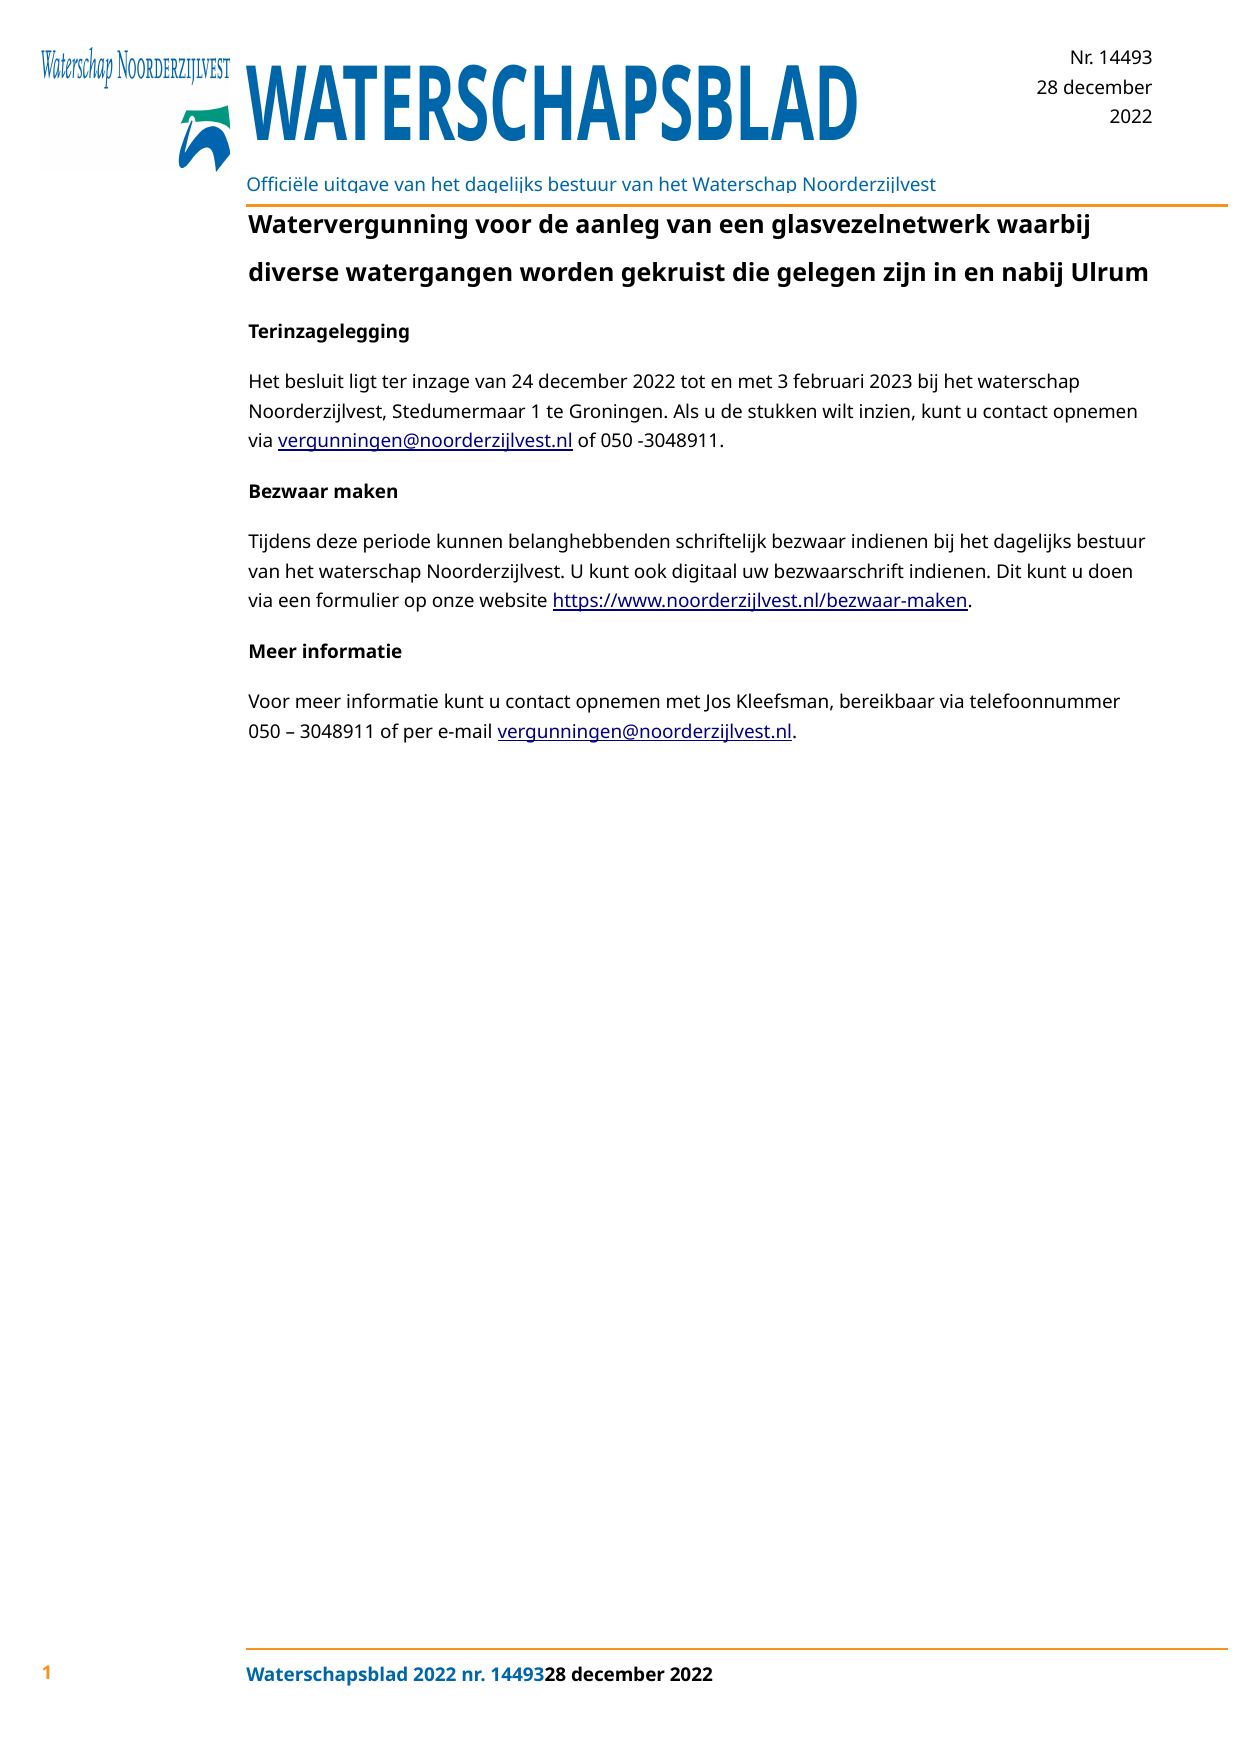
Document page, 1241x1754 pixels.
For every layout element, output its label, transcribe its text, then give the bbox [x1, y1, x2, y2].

text Voor meer informatie kunt u contact opnemen met Jos Kleefsman, bereikbaar via telefoonnummer 050 – 3048911 of per e-mail vergunningen@noorderzijlvest.nl. [248, 688, 1152, 744]
text Bezwaar maken [248, 478, 1152, 504]
text Tijdens deze periode kunnen belanghebbenden schriftelijk bezwaar indienen bij het dagelijks bestuur van het waterschap Noorderzijlvest. U kunt ook digitaal uw bezwaarschrift indienen. Dit kunt u doen via een formulier op onze website https://www.noorderzijlvest.nl/bezwaar-maken. [248, 528, 1152, 613]
text Het besluit ligt ter inzage van 24 december 2022 tot en met 3 februari 2023 bij het waterschap Noorderzijlvest, Stedumermaar 1 te Groningen. Als u de stukken wilt inzien, kunt u contact opnemen via vergunningen@noorderzijlvest.nl of 050 -3048911. [248, 368, 1152, 453]
text Watervergunning voor de aanleg van een glasvezelnetwerk waarbij diverse watergangen worden gekruist die gelegen zijn in en nabij Ulrum [248, 207, 1152, 288]
picture [41, 47, 231, 172]
text Meer informatie [248, 638, 1152, 664]
text Terinzagelegging [248, 318, 1152, 344]
